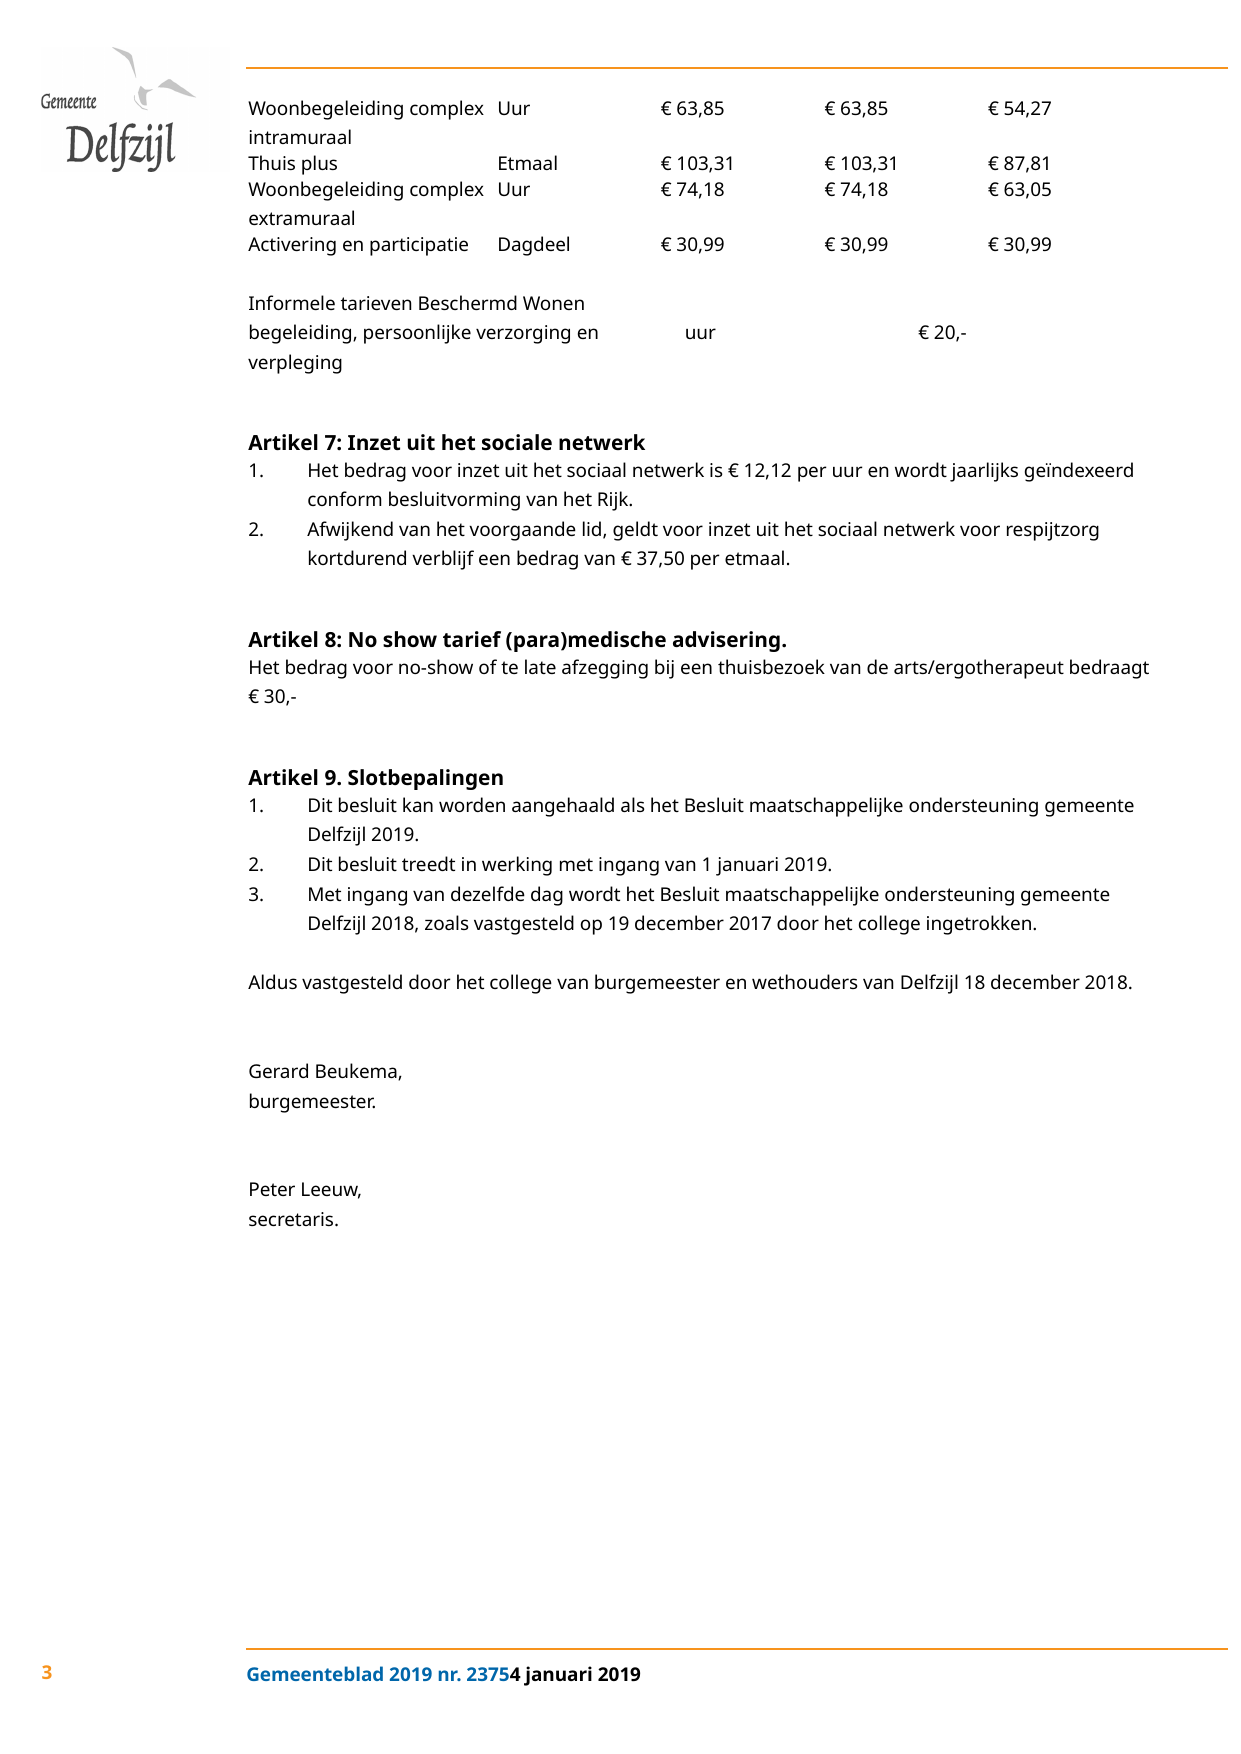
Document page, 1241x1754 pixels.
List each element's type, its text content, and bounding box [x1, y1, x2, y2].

list Afwijkend van het voorgaande lid, geldt voor inzet uit het sociaal netwerk voor respijtzorg kortdurend verblijf een bedrag van € 37,50 per etmaal. [248, 516, 1152, 571]
text Artikel 7: Inzet uit het sociale netwerk [248, 428, 1152, 457]
table_cell € 63,85 [824, 95, 988, 150]
list Dit besluit treedt in werking met ingang van 1 januari 2019. [248, 851, 1152, 877]
list Met ingang van dezelfde dag wordt het Besluit maatschappelijke ondersteuning gemeente Delfzijl 2018, zoals vastgesteld op 19 december 2017 door het college ingetrokken. [248, 881, 1152, 936]
table_cell € 30,99 [661, 231, 824, 257]
table_cell € 63,05 [988, 176, 1152, 231]
table_cell € 30,99 [988, 231, 1152, 257]
table_cell € 103,31 [824, 150, 988, 176]
table_cell € 87,81 [988, 150, 1152, 176]
table_cell Woonbegeleiding complex extramuraal [248, 176, 497, 231]
table_cell € 54,27 [988, 95, 1152, 150]
table_cell Uur [497, 95, 661, 150]
table_cell € 74,18 [661, 176, 824, 231]
table_cell € 74,18 [824, 176, 988, 231]
text secretaris. [248, 1206, 1152, 1232]
table_cell Activering en participatie [248, 231, 497, 257]
table_cell € 103,31 [661, 150, 824, 176]
table_cell Uur [497, 176, 661, 231]
text Gerard Beukema, [248, 1058, 1152, 1084]
text burgemeester. [248, 1088, 1152, 1113]
table_cell Etmaal [497, 150, 661, 176]
table_cell Dagdeel [497, 231, 661, 257]
table_header uur [685, 319, 918, 375]
text Peter Leeuw, [248, 1177, 1152, 1202]
table_cell € 30,99 [824, 231, 988, 257]
text Informele tarieven Beschermd Wonen [248, 290, 1152, 315]
table_header € 20,- [918, 319, 1152, 375]
table_cell € 63,85 [661, 95, 824, 150]
text Artikel 9. Slotbepalingen [248, 763, 1152, 792]
list Het bedrag voor inzet uit het sociaal netwerk is € 12,12 per uur en wordt jaarlijks geïndexeerd conform besluitvorming van het Rijk. [248, 457, 1152, 512]
list Dit besluit kan worden aangehaald als het Besluit maatschappelijke ondersteuning gemeente Delfzijl 2019. [248, 792, 1152, 847]
table_cell Thuis plus [248, 150, 497, 176]
table_cell Woonbegeleiding complex intramuraal [248, 95, 497, 150]
picture [41, 47, 231, 172]
text Het bedrag voor no-show of te late afzegging bij een thuisbezoek van de arts/ergotherapeut bedraagt € 30,- [248, 654, 1152, 709]
text Artikel 8: No show tarief (para)medische advisering. [248, 626, 1152, 654]
text Aldus vastgesteld door het college van burgemeester en wethouders van Delfzijl 18 december 2018. [248, 969, 1152, 995]
table_header begeleiding, persoonlijke verzorging en verpleging [248, 319, 684, 375]
